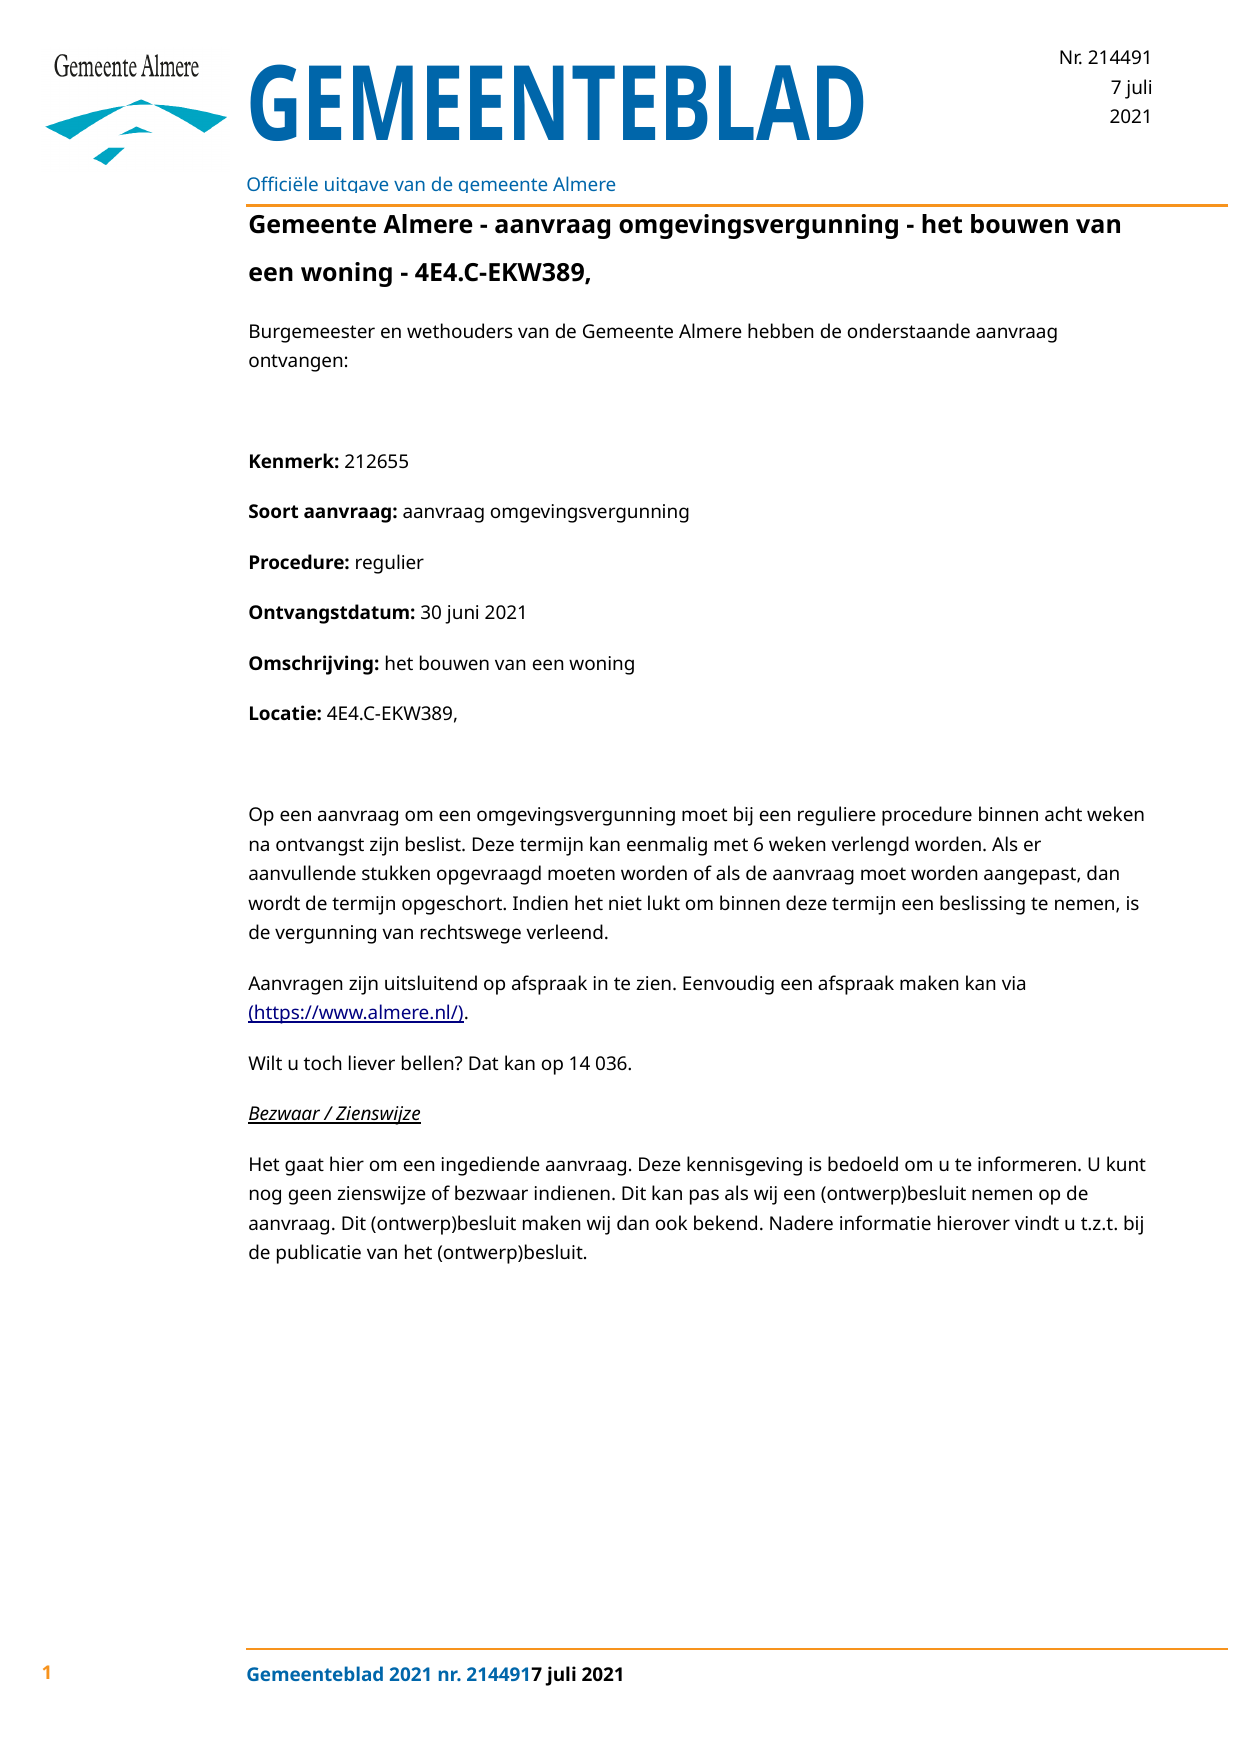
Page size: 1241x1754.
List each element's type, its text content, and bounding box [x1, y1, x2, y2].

text Omschrijving: het bouwen van een woning [248, 650, 1152, 676]
text Op een aanvraag om een omgevingsvergunning moet bij een reguliere procedure binnen acht weken na ontvangst zijn beslist. Deze termijn kan eenmalig met 6 weken verlengd worden. Als er aanvullende stukken opgevraagd moeten worden of als de aanvraag moet worden aangepast, dan wordt de termijn opgeschort. Indien het niet lukt om binnen deze termijn een beslissing te nemen, is de vergunning van rechtswege verleend. [248, 801, 1152, 945]
text Het gaat hier om een ingediende aanvraag. Deze kennisgeving is bedoeld om u te informeren. U kunt nog geen zienswijze of bezwaar indienen. Dit kan pas als wij een (ontwerp)besluit nemen op de aanvraag. Dit (ontwerp)besluit maken wij dan ook bekend. Nadere informatie hierover vindt u t.z.t. bij de publicatie van het (ontwerp)besluit. [248, 1151, 1152, 1265]
text Burgemeester en wethouders van de Gemeente Almere hebben de onderstaande aanvraag ontvangen: [248, 318, 1152, 373]
text Soort aanvraag: aanvraag omgevingsvergunning [248, 499, 1152, 524]
text Ontvangstdatum: 30 juni 2021 [248, 599, 1152, 625]
text Bezwaar / Zienswijze [248, 1100, 1152, 1126]
text Wilt u toch liever bellen? Dat kan op 14 036. [248, 1050, 1152, 1076]
text Kenmerk: 212655 [248, 448, 1152, 474]
picture [41, 47, 231, 172]
text Procedure: regulier [248, 549, 1152, 575]
text Gemeente Almere - aanvraag omgevingsvergunning - het bouwen van een woning - 4E4.C-EKW389, [248, 207, 1152, 288]
text Locatie: 4E4.C-EKW389, [248, 700, 1152, 726]
text Aanvragen zijn uitsluitend op afspraak in te zien. Eenvoudig een afspraak maken kan via (https://www.almere.nl/). [248, 970, 1152, 1025]
